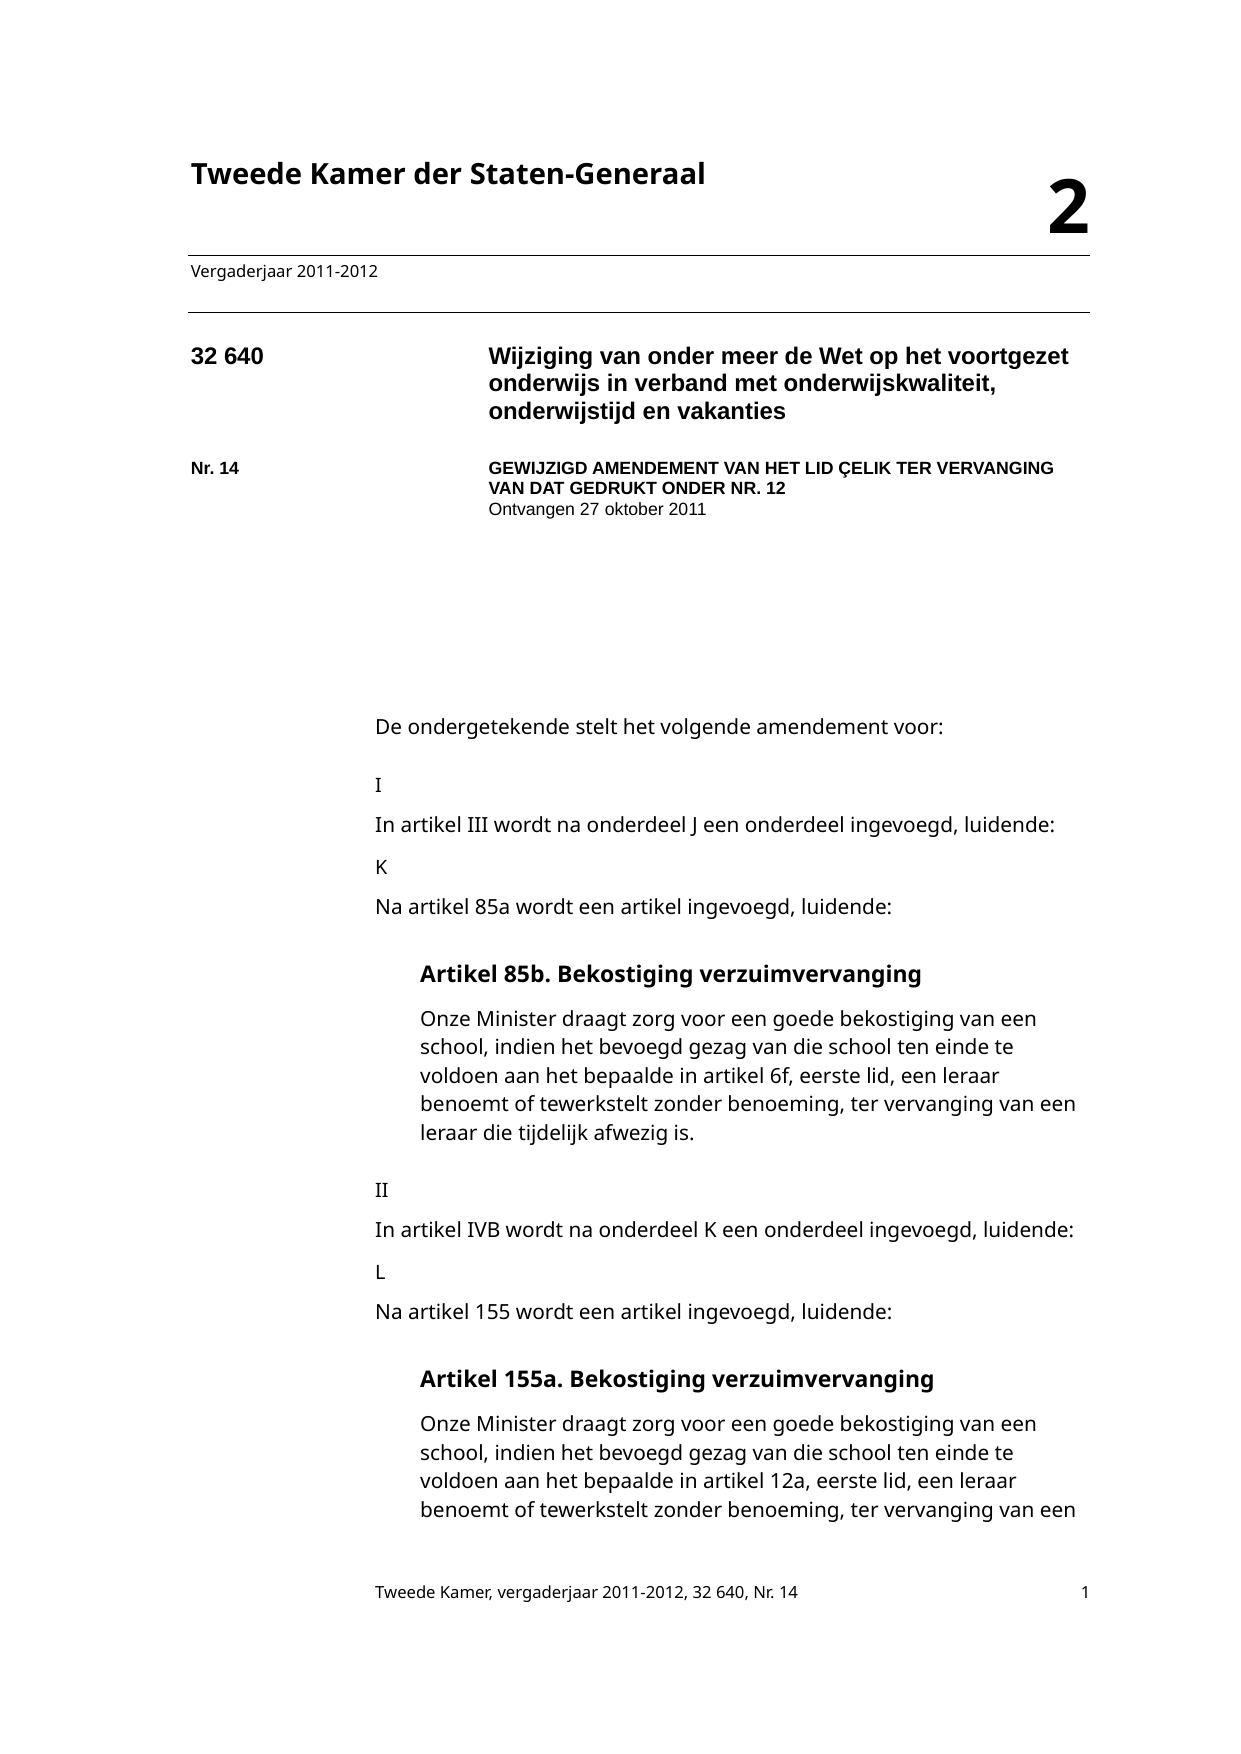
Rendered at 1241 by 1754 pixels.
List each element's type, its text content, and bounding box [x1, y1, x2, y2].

table_cell 32 640 [188, 339, 485, 454]
table_cell GEWIJZIGD AMENDEMENT VAN HET LID ÇELIK TER VERVANGING VAN DAT GEDRUKT ONDER NR. 12 Ontvangen 27 oktober 2011 [485, 455, 1090, 594]
text I [375, 771, 1090, 798]
text Onze Minister draagt zorg voor een goede bekostiging van een school, indien het bevoegd gezag van die school ten einde te voldoen aan het bepaalde in artikel 6f, eerste lid, een leraar benoemt of tewerkstelt zonder benoeming, ter vervanging van een leraar die tijdelijk afwezig is. [420, 1004, 1090, 1146]
table_cell [485, 256, 1090, 312]
text Onze Minister draagt zorg voor een goede bekostiging van een school, indien het bevoegd gezag van die school ten einde te voldoen aan het bepaalde in artikel 12a, eerste lid, een leraar benoemt of tewerkstelt zonder benoeming, ter vervanging van een [420, 1409, 1090, 1523]
text De ondergetekende stelt het volgende amendement voor: [375, 712, 1090, 741]
table_cell Wijziging van onder meer de Wet op het voortgezet onderwijs in verband met onderwijskwaliteit, onderwijstijd en vakanties [485, 339, 1090, 454]
text II [375, 1176, 1090, 1203]
table_cell [485, 313, 1090, 339]
table_cell Nr. 14 [188, 455, 485, 594]
text Na artikel 155 wordt een artikel ingevoegd, luidende: [375, 1297, 1090, 1326]
table_cell Vergaderjaar 2011-2012 [188, 256, 485, 312]
text In artikel III wordt na onderdeel J een onderdeel ingevoegd, luidende: [375, 810, 1090, 838]
table_header 2 [910, 150, 1090, 255]
table_header Tweede Kamer der Staten-Generaal [188, 150, 909, 255]
text L [375, 1258, 1090, 1285]
text Na artikel 85a wordt een artikel ingevoegd, luidende: [375, 892, 1090, 920]
subtitle Artikel 155a. Bekostiging verzuimvervanging [420, 1363, 1090, 1394]
subtitle Artikel 85b. Bekostiging verzuimvervanging [420, 958, 1090, 989]
table_cell [188, 313, 485, 339]
text In artikel IVB wordt na onderdeel K een onderdeel ingevoegd, luidende: [375, 1215, 1090, 1243]
text K [375, 853, 1090, 880]
